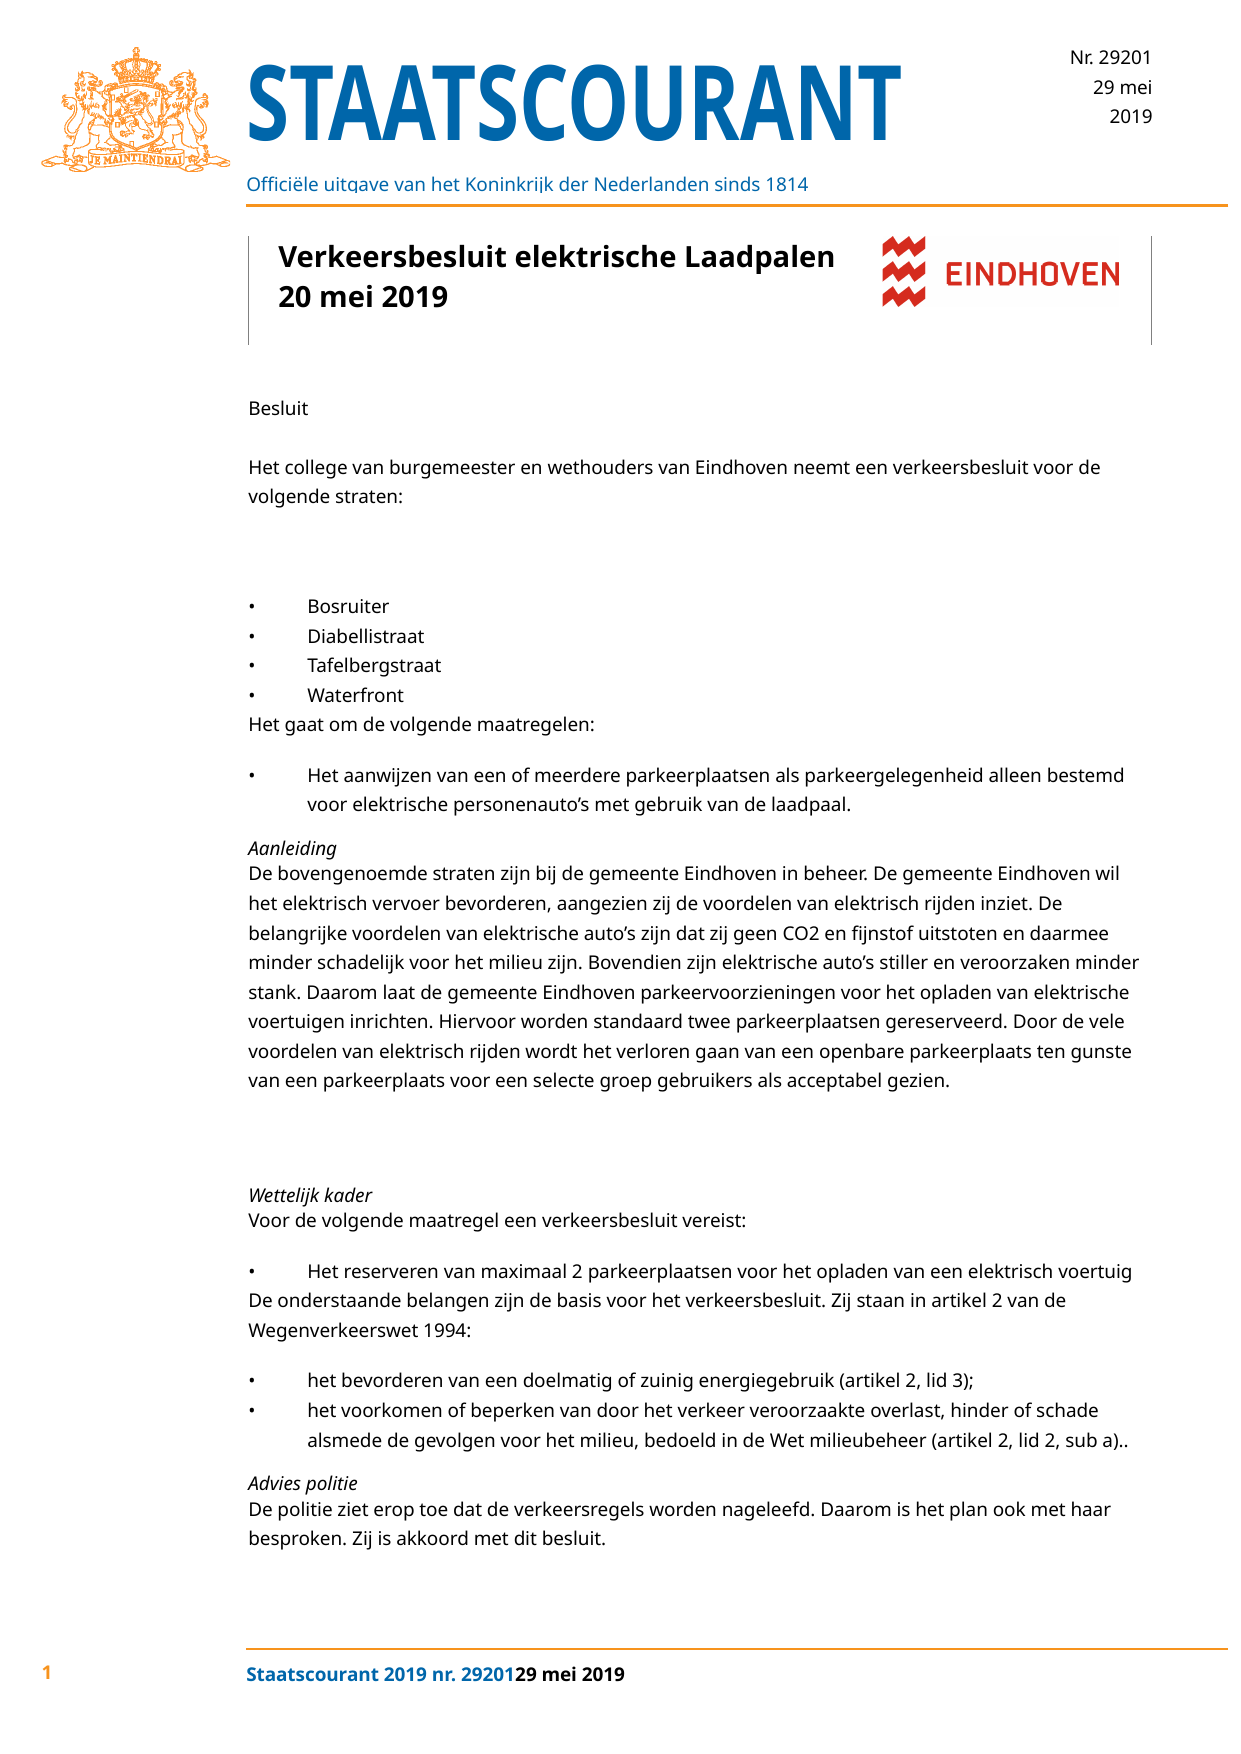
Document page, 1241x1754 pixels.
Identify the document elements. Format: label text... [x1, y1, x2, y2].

list Het reserveren van maximaal 2 parkeerplaatsen voor het opladen van een elektrisch voertuig [248, 1258, 1152, 1284]
text De politie ziet erop toe dat de verkeersregels worden nageleefd. Daarom is het plan ook met haar besproken. Zij is akkoord met dit besluit. [248, 1496, 1152, 1551]
list het voorkomen of beperken van door het verkeer veroorzaakte overlast, hinder of schade alsmede de gevolgen voor het milieu, bedoeld in de Wet milieubeheer (artikel 2, lid 2, sub a).. [248, 1397, 1152, 1453]
text Advies politie [248, 1470, 1152, 1496]
list Waterfront [248, 682, 1152, 708]
text De bovengenoemde straten zijn bij de gemeente Eindhoven in beheer. De gemeente Eindhoven wil het elektrisch vervoer bevorderen, aangezien zij de voordelen van elektrisch rijden inziet. De belangrijke voordelen van elektrische auto’s zijn dat zij geen CO2 en fijnstof uitstoten en daarmee minder schadelijk voor het milieu zijn. Bovendien zijn elektrische auto’s stiller en veroorzaken minder stank. Daarom laat de gemeente Eindhoven parkeervoorzieningen voor het opladen van elektrische voertuigen inrichten. Hiervoor worden standaard twee parkeerplaatsen gereserveerd. Door de vele voordelen van elektrisch rijden wordt het verloren gaan van een openbare parkeerplaats ten gunste van een parkeerplaats voor een selecte groep gebruikers als acceptabel gezien. [248, 861, 1152, 1093]
picture [882, 236, 1119, 307]
list Het aanwijzen van een of meerdere parkeerplaatsen als parkeergelegenheid alleen bestemd voor elektrische personenauto’s met gebruik van de laadpaal. [248, 762, 1152, 817]
text Besluit [248, 395, 1152, 421]
list Diabellistraat [248, 623, 1152, 649]
list Tafelbergstraat [248, 652, 1152, 678]
text Voor de volgende maatregel een verkeersbesluit vereist: [248, 1208, 1152, 1233]
text Het gaat om de volgende maatregelen: [248, 712, 1152, 737]
table_header Verkeersbesluit elektrische Laadpalen 20 mei 2019 [249, 236, 850, 345]
table_header [850, 236, 1151, 345]
text Het college van burgemeester en wethouders van Eindhoven neemt een verkeersbesluit voor de volgende straten: [248, 454, 1152, 509]
text De onderstaande belangen zijn de basis voor het verkeersbesluit. Zij staan in artikel 2 van de Wegenverkeerswet 1994: [248, 1288, 1152, 1343]
list Bosruiter [248, 593, 1152, 619]
list het bevorderen van een doelmatig of zuinig energiegebruik (artikel 2, lid 3); [248, 1368, 1152, 1393]
picture [41, 47, 231, 172]
text Wettelijk kader [248, 1182, 1152, 1208]
text Aanleiding [248, 835, 1152, 861]
